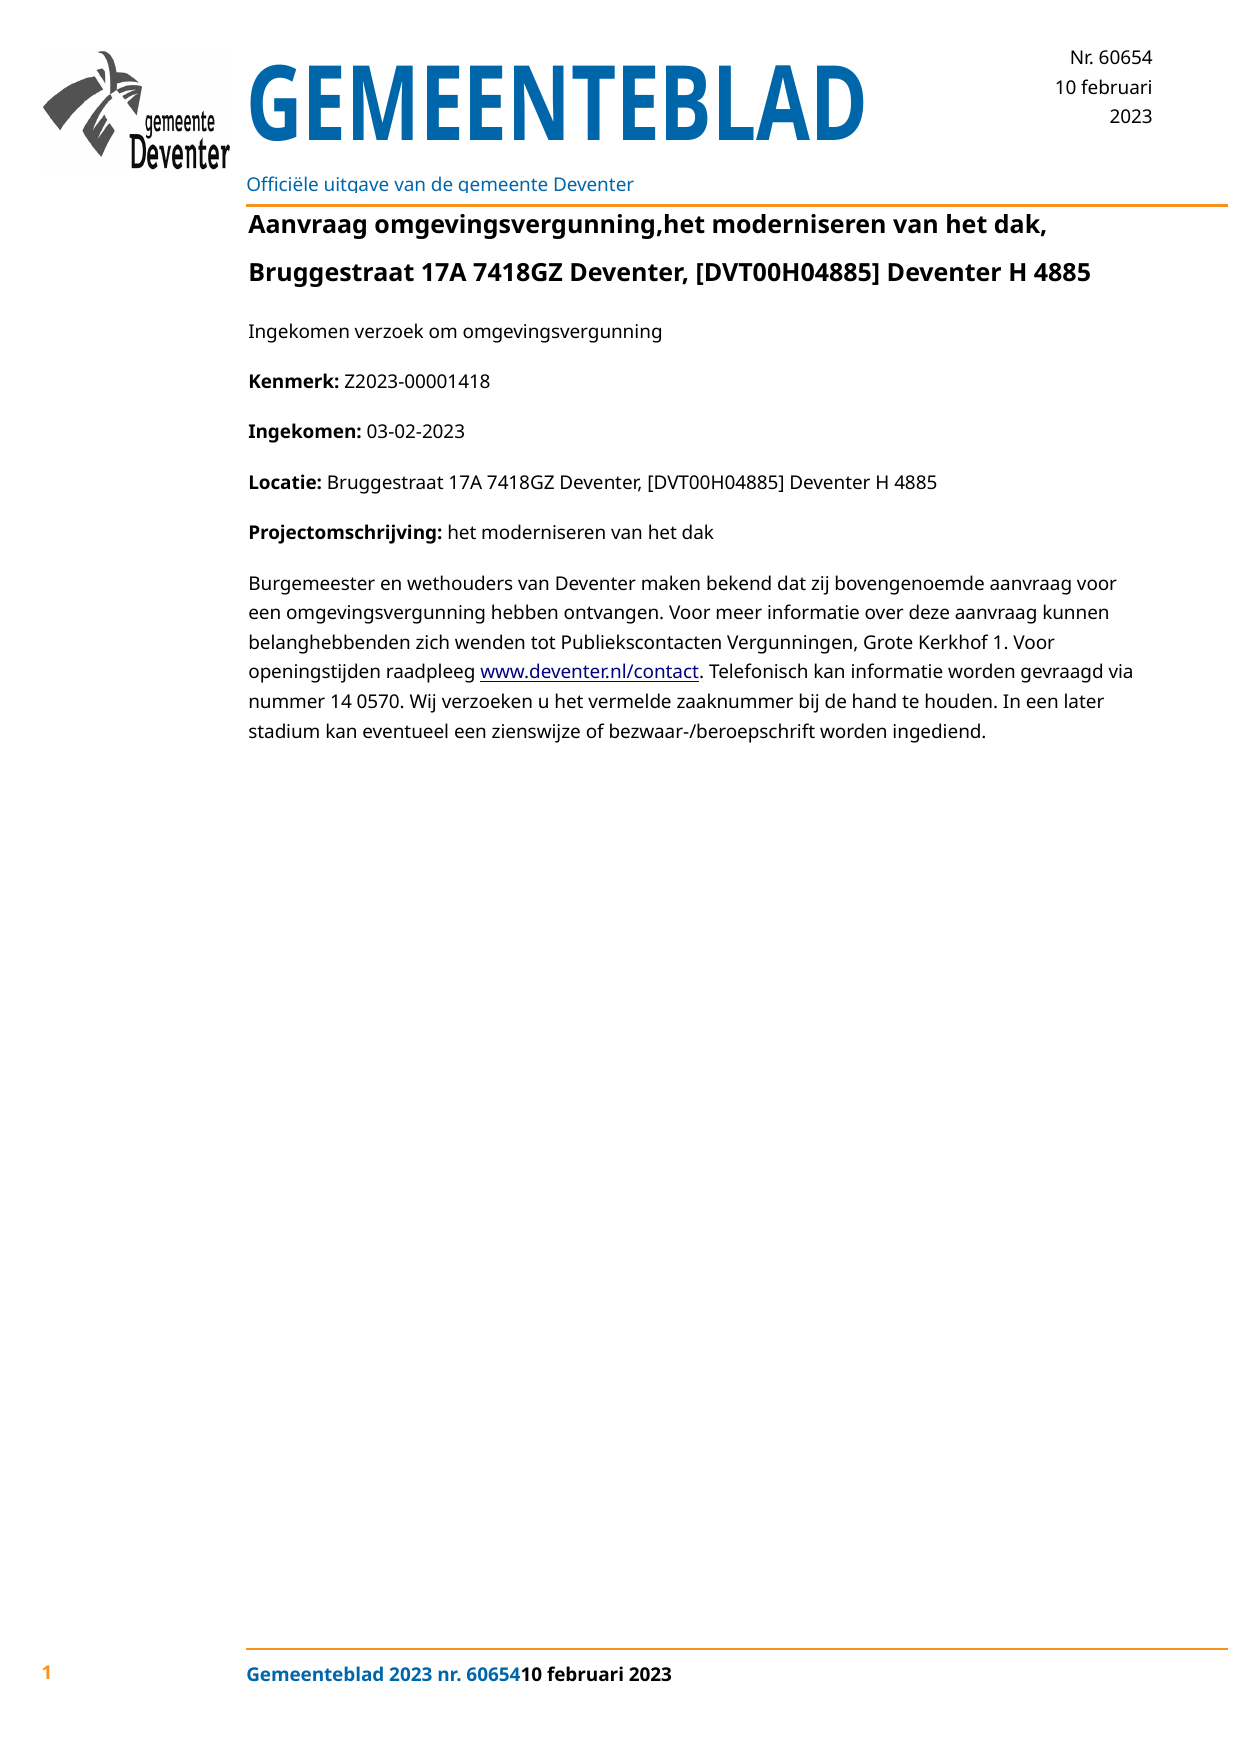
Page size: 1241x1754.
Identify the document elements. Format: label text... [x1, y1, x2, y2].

text Aanvraag omgevingsvergunning,het moderniseren van het dak, Bruggestraat 17A 7418GZ Deventer, [DVT00H04885] Deventer H 4885 [248, 207, 1152, 288]
picture [41, 47, 231, 172]
text Ingekomen verzoek om omgevingsvergunning [248, 318, 1152, 344]
text Kenmerk: Z2023-00001418 [248, 368, 1152, 394]
text Projectomschrijving: het moderniseren van het dak [248, 519, 1152, 545]
text Burgemeester en wethouders van Deventer maken bekend dat zij bovengenoemde aanvraag voor een omgevingsvergunning hebben ontvangen. Voor meer informatie over deze aanvraag kunnen belanghebbenden zich wenden tot Publiekscontacten Vergunningen, Grote Kerkhof 1. Voor openingstijden raadpleeg www.deventer.nl/contact. Telefonisch kan informatie worden gevraagd via nummer 14 0570. Wij verzoeken u het vermelde zaaknummer bij de hand te houden. In een later stadium kan eventueel een zienswijze of bezwaar-/beroepschrift worden ingediend. [248, 570, 1152, 744]
text Locatie: Bruggestraat 17A 7418GZ Deventer, [DVT00H04885] Deventer H 4885 [248, 469, 1152, 495]
text Ingekomen: 03-02-2023 [248, 419, 1152, 444]
